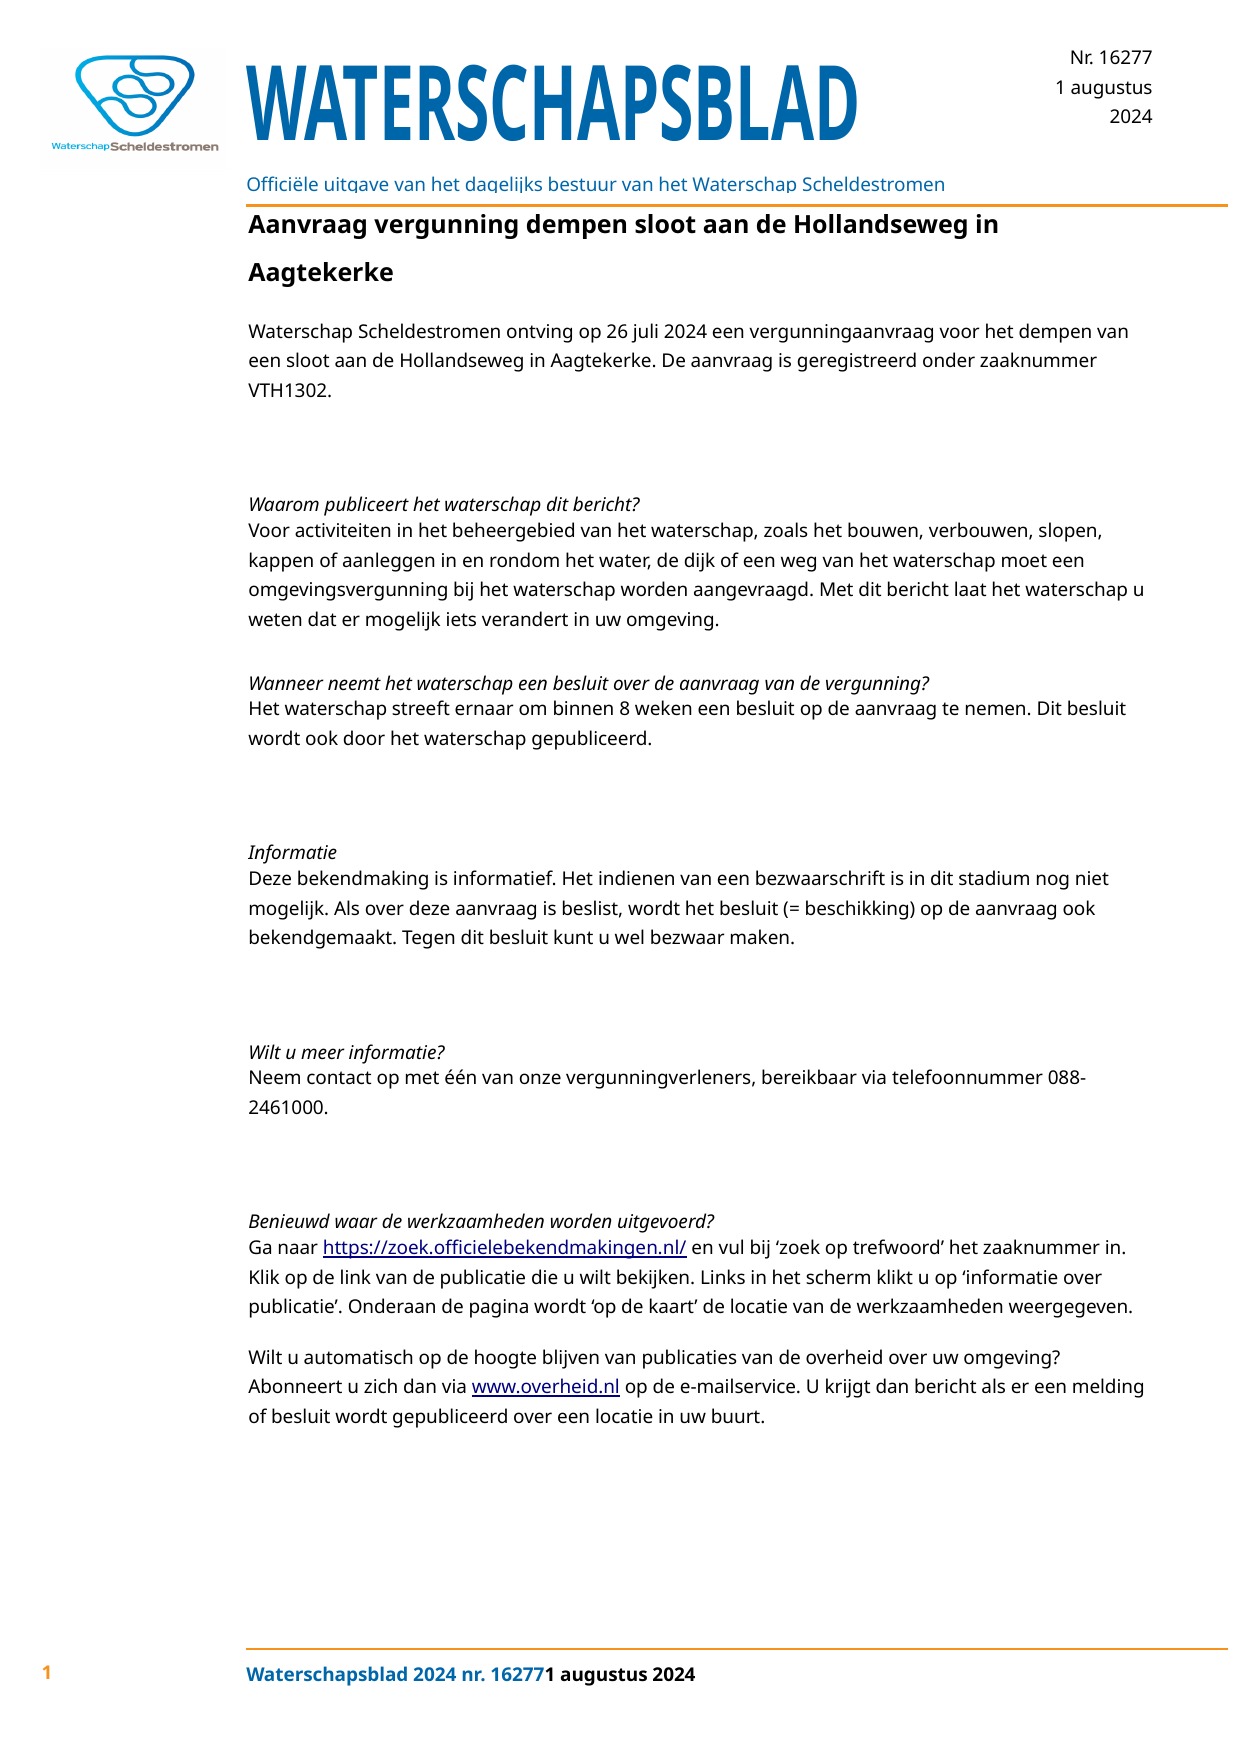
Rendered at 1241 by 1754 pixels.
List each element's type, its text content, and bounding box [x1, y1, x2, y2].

text Het waterschap streeft ernaar om binnen 8 weken een besluit op de aanvraag te nemen. Dit besluit wordt ook door het waterschap gepubliceerd. [248, 696, 1152, 751]
text Aanvraag vergunning dempen sloot aan de Hollandseweg in Aagtekerke [248, 207, 1152, 288]
text Waterschap Scheldestromen ontving op 26 juli 2024 een vergunningaanvraag voor het dempen van een sloot aan de Hollandseweg in Aagtekerke. De aanvraag is geregistreerd onder zaaknummer VTH1302. [248, 318, 1152, 403]
text Ga naar https://zoek.officielebekendmakingen.nl/ en vul bij ‘zoek op trefwoord’ het zaaknummer in. Klik op de link van de publicatie die u wilt bekijken. Links in het scherm klikt u op ‘informatie over publicatie’. Onderaan de pagina wordt ‘op de kaart’ de locatie van de werkzaamheden weergegeven. [248, 1234, 1152, 1319]
picture [41, 47, 231, 172]
text Wilt u automatisch op de hoogte blijven van publicaties van de overheid over uw omgeving? Abonneert u zich dan via www.overheid.nl op de e-mailservice. U krijgt dan bericht als er een melding of besluit wordt gepubliceerd over een locatie in uw buurt. [248, 1344, 1152, 1429]
text Waarom publiceert het waterschap dit bericht? [248, 491, 1152, 517]
text Neem contact op met één van onze vergunningverleners, bereikbaar via telefoonnummer 088-2461000. [248, 1064, 1152, 1120]
text Deze bekendmaking is informatief. Het indienen van een bezwaarschrift is in dit stadium nog niet mogelijk. Als over deze aanvraag is beslist, wordt het besluit (= beschikking) op de aanvraag ook bekendgemaakt. Tegen dit besluit kunt u wel bezwaar maken. [248, 865, 1152, 950]
text Informatie [248, 839, 1152, 865]
text Voor activiteiten in het beheergebied van het waterschap, zoals het bouwen, verbouwen, slopen, kappen of aanleggen in en rondom het water, de dijk of een weg van het waterschap moet een omgevingsvergunning bij het waterschap worden aangevraagd. Met dit bericht laat het waterschap u weten dat er mogelijk iets verandert in uw omgeving. [248, 517, 1152, 632]
text Wilt u meer informatie? [248, 1039, 1152, 1064]
text Wanneer neemt het waterschap een besluit over de aanvraag van de vergunning? [248, 670, 1152, 696]
text Benieuwd waar de werkzaamheden worden uitgevoerd? [248, 1208, 1152, 1234]
